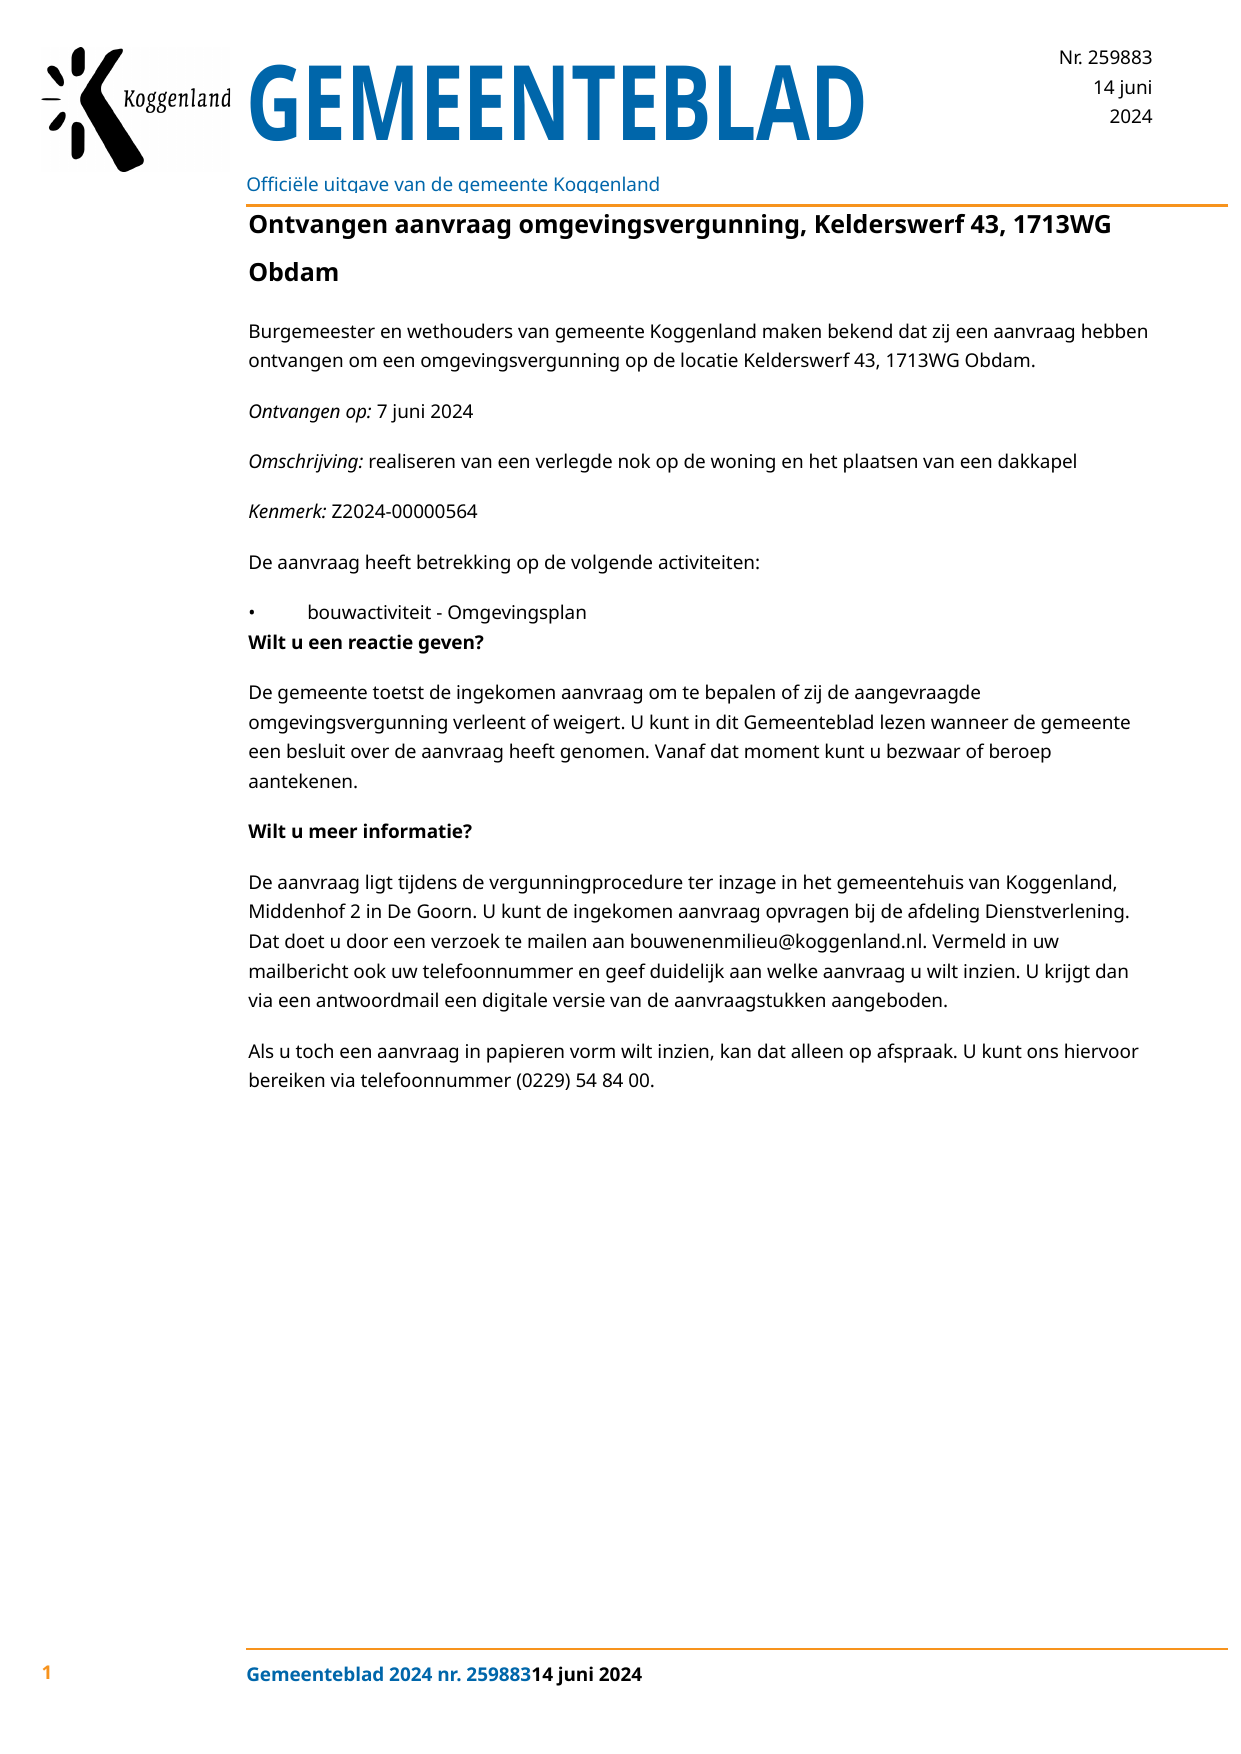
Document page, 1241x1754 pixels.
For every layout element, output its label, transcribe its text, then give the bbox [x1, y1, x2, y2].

text De aanvraag heeft betrekking op de volgende activiteiten: [248, 549, 1152, 575]
list bouwactiviteit - Omgevingsplan [248, 599, 1152, 625]
text De gemeente toetst de ingekomen aanvraag om te bepalen of zij de aangevraagde omgevingsvergunning verleent of weigert. U kunt in dit Gemeenteblad lezen wanneer de gemeente een besluit over de aanvraag heeft genomen. Vanaf dat moment kunt u bezwaar of beroep aantekenen. [248, 679, 1152, 794]
text Ontvangen aanvraag omgevingsvergunning, Kelderswerf 43, 1713WG Obdam [248, 207, 1152, 288]
text Ontvangen op: 7 juni 2024 [248, 398, 1152, 424]
text Kenmerk: Z2024-00000564 [248, 499, 1152, 524]
text Omschrijving: realiseren van een verlegde nok op de woning en het plaatsen van een dakkapel [248, 448, 1152, 474]
text Wilt u een reactie geven? [248, 629, 1152, 655]
picture [41, 47, 231, 172]
text De aanvraag ligt tijdens de vergunningprocedure ter inzage in het gemeentehuis van Koggenland, Middenhof 2 in De Goorn. U kunt de ingekomen aanvraag opvragen bij de afdeling Dienstverlening. Dat doet u door een verzoek te mailen aan bouwenenmilieu@koggenland.nl. Vermeld in uw mailbericht ook uw telefoonnummer en geef duidelijk aan welke aanvraag u wilt inzien. U krijgt dan via een antwoordmail een digitale versie van de aanvraagstukken aangeboden. [248, 869, 1152, 1013]
text Als u toch een aanvraag in papieren vorm wilt inzien, kan dat alleen op afspraak. U kunt ons hiervoor bereiken via telefoonnummer (0229) 54 84 00. [248, 1038, 1152, 1093]
text Wilt u meer informatie? [248, 819, 1152, 844]
text Burgemeester en wethouders van gemeente Koggenland maken bekend dat zij een aanvraag hebben ontvangen om een omgevingsvergunning op de locatie Kelderswerf 43, 1713WG Obdam. [248, 318, 1152, 373]
